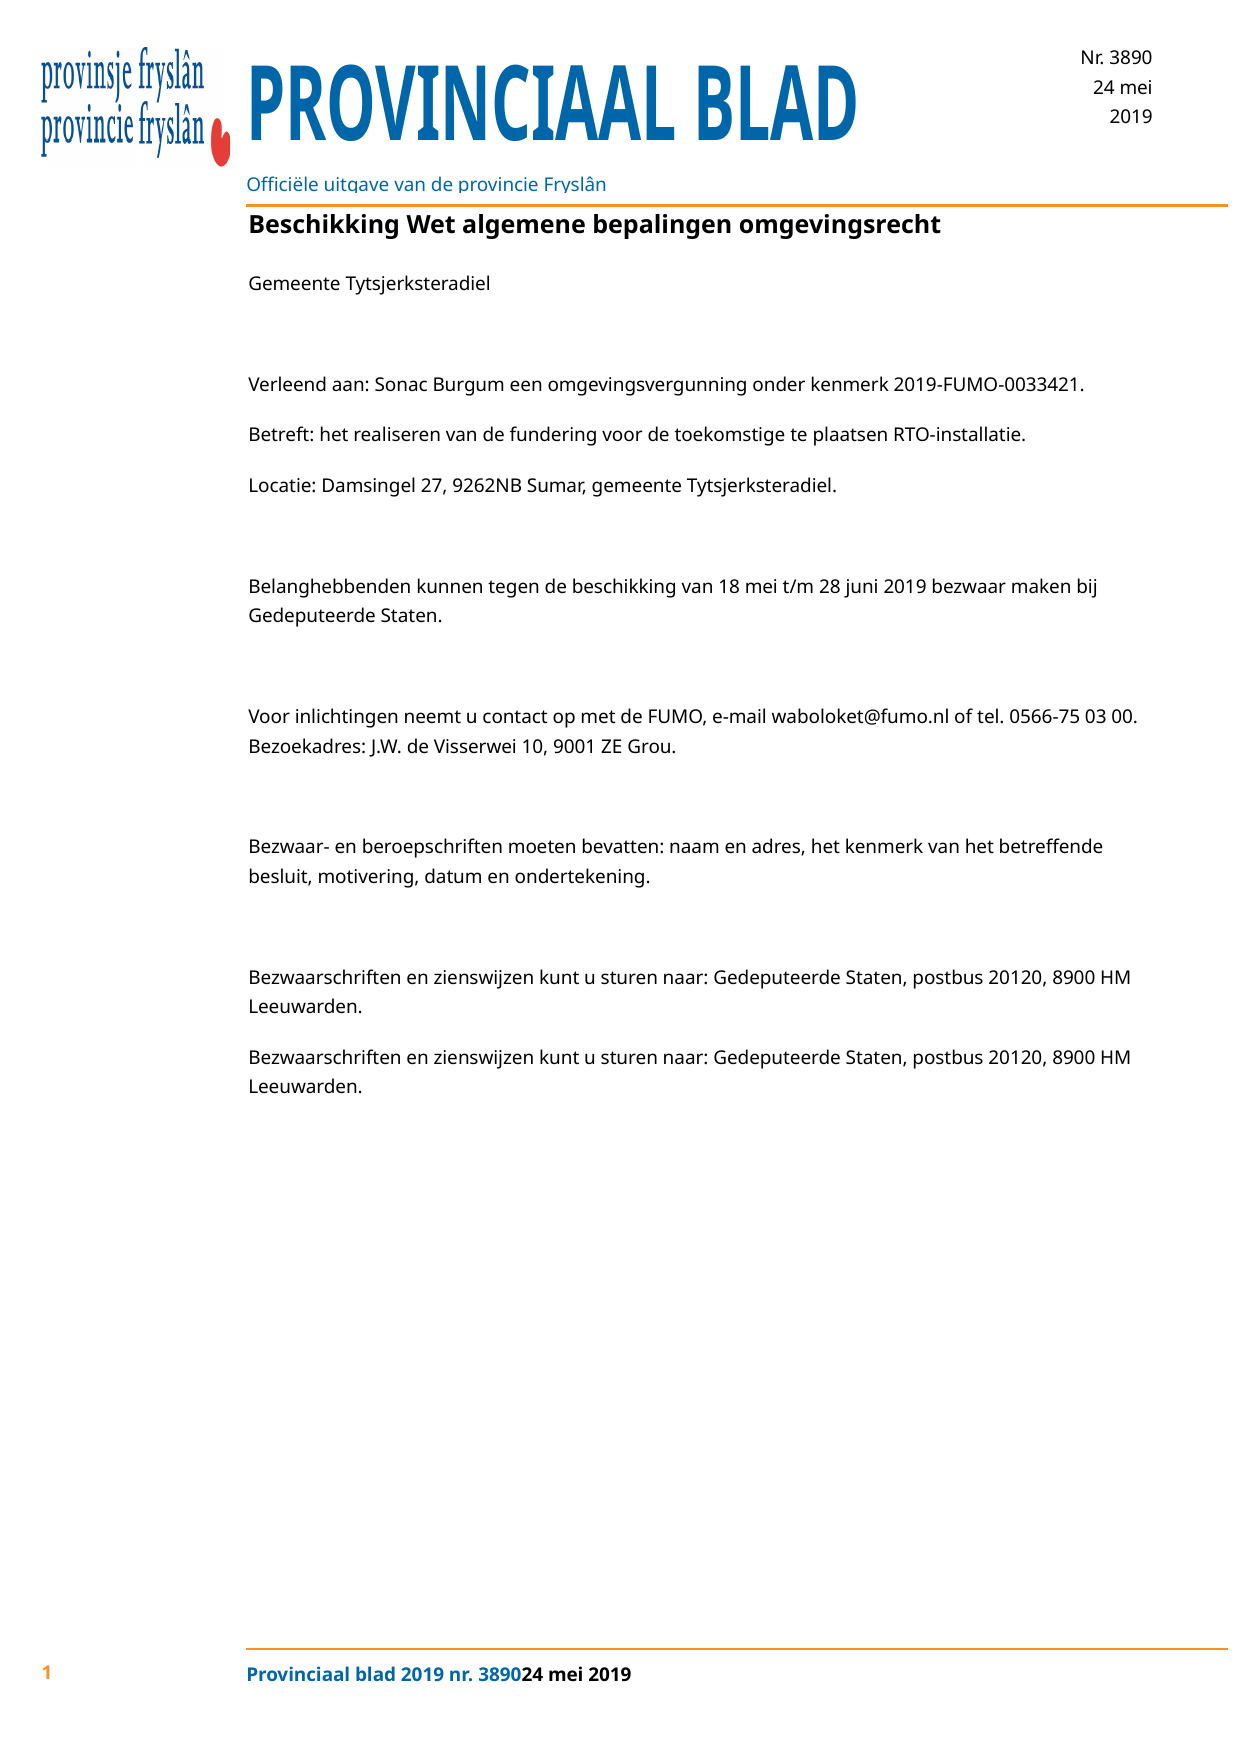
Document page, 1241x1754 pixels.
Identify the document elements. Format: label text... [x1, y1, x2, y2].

text Voor inlichtingen neemt u contact op met de FUMO, e-mail waboloket@fumo.nl of tel. 0566-75 03 00. Bezoekadres: J.W. de Visserwei 10, 9001 ZE Grou. [248, 703, 1152, 758]
text Bezwaarschriften en zienswijzen kunt u sturen naar: Gedeputeerde Staten, postbus 20120, 8900 HM Leeuwarden. [248, 1044, 1152, 1099]
text Bezwaar- en beroepschriften moeten bevatten: naam en adres, het kenmerk van het betreffende besluit, motivering, datum en ondertekening. [248, 834, 1152, 889]
text Verleend aan: Sonac Burgum een omgevingsvergunning onder kenmerk 2019-FUMO-0033421. [248, 371, 1152, 397]
picture [41, 47, 231, 172]
text Locatie: Damsingel 27, 9262NB Sumar, gemeente Tytsjerksteradiel. [248, 472, 1152, 498]
text Belanghebbenden kunnen tegen de beschikking van 18 mei t/m 28 juni 2019 bezwaar maken bij Gedeputeerde Staten. [248, 573, 1152, 628]
text Bezwaarschriften en zienswijzen kunt u sturen naar: Gedeputeerde Staten, postbus 20120, 8900 HM Leeuwarden. [248, 964, 1152, 1019]
text Gemeente Tytsjerksteradiel [248, 270, 1152, 296]
text Beschikking Wet algemene bepalingen omgevingsrecht [248, 207, 1152, 241]
text Betreft: het realiseren van de fundering voor de toekomstige te plaatsen RTO-installatie. [248, 422, 1152, 447]
